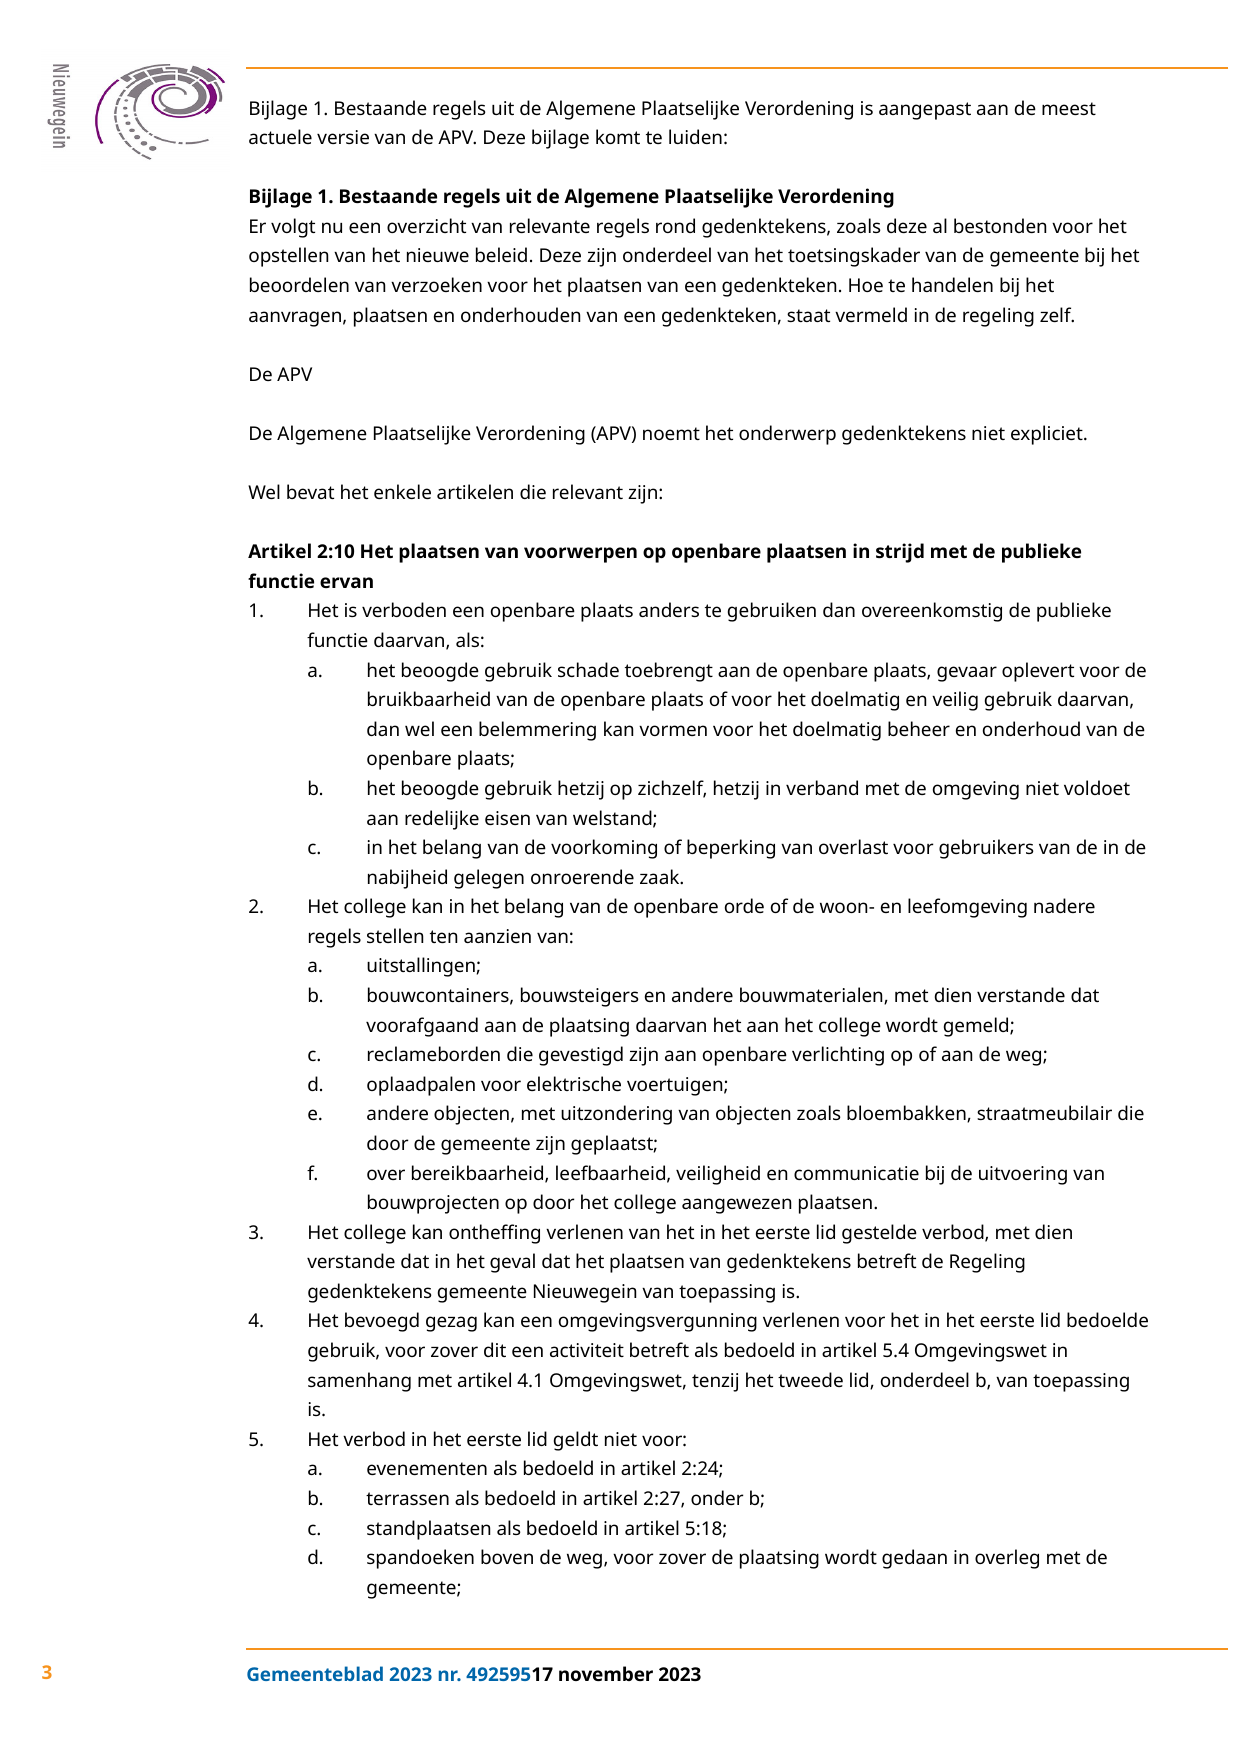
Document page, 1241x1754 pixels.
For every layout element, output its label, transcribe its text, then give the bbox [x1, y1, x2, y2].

list Het college kan in het belang van de openbare orde of de woon- en leefomgeving nadere regels stellen ten aanzien van: [248, 893, 1152, 949]
list spandoeken boven de weg, voor zover de plaatsing wordt gedaan in overleg met de gemeente; [307, 1544, 1152, 1600]
text Er volgt nu een overzicht van relevante regels rond gedenktekens, zoals deze al bestonden voor het opstellen van het nieuwe beleid. Deze zijn onderdeel van het toetsingskader van de gemeente bij het beoordelen van verzoeken voor het plaatsen van een gedenkteken. Hoe te handelen bij het aanvragen, plaatsen en onderhouden van een gedenkteken, staat vermeld in de regeling zelf. [248, 213, 1152, 328]
text Wel bevat het enkele artikelen die relevant zijn: [248, 479, 1152, 505]
picture [41, 47, 231, 172]
list andere objecten, met uitzondering van objecten zoals bloembakken, straatmeubilair die door de gemeente zijn geplaatst; [307, 1101, 1152, 1156]
list evenementen als bedoeld in artikel 2:24; [307, 1456, 1152, 1481]
list terrassen als bedoeld in artikel 2:27, onder b; [307, 1485, 1152, 1511]
list reclameborden die gevestigd zijn aan openbare verlichting op of aan de weg; [307, 1041, 1152, 1067]
list het beoogde gebruik hetzij op zichzelf, hetzij in verband met de omgeving niet voldoet aan redelijke eisen van welstand; [307, 775, 1152, 831]
text Bijlage 1. Bestaande regels uit de Algemene Plaatselijke Verordening is aangepast aan de meest actuele versie van de APV. Deze bijlage komt te luiden: [248, 95, 1152, 150]
list Het verbod in het eerste lid geldt niet voor: [248, 1426, 1152, 1452]
list Het bevoegd gezag kan een omgevingsvergunning verlenen voor het in het eerste lid bedoelde gebruik, voor zover dit een activiteit betreft als bedoeld in artikel 5.4 Omgevingswet in samenhang met artikel 4.1 Omgevingswet, tenzij het tweede lid, onderdeel b, van toepassing is. [248, 1308, 1152, 1422]
list standplaatsen als bedoeld in artikel 5:18; [307, 1515, 1152, 1541]
list uitstallingen; [307, 953, 1152, 978]
list Het college kan ontheffing verlenen van het in het eerste lid gestelde verbod, met dien verstande dat in het geval dat het plaatsen van gedenktekens betreft de Regeling gedenktekens gemeente Nieuwegein van toepassing is. [248, 1219, 1152, 1304]
text Bijlage 1. Bestaande regels uit de Algemene Plaatselijke Verordening [248, 183, 1152, 209]
list Het is verboden een openbare plaats anders te gebruiken dan overeenkomstig de publieke functie daarvan, als: [248, 598, 1152, 653]
list over bereikbaarheid, leefbaarheid, veiligheid en communicatie bij de uitvoering van bouwprojecten op door het college aangewezen plaatsen. [307, 1160, 1152, 1215]
list in het belang van de voorkoming of beperking van overlast voor gebruikers van de in de nabijheid gelegen onroerende zaak. [307, 834, 1152, 890]
text De APV [248, 361, 1152, 387]
text Artikel 2:10 Het plaatsen van voorwerpen op openbare plaatsen in strijd met de publieke functie ervan [248, 538, 1152, 594]
list het beoogde gebruik schade toebrengt aan de openbare plaats, gevaar oplevert voor de bruikbaarheid van de openbare plaats of voor het doelmatig en veilig gebruik daarvan, dan wel een belemmering kan vormen voor het doelmatig beheer en onderhoud van de openbare plaats; [307, 657, 1152, 771]
list oplaadpalen voor elektrische voertuigen; [307, 1071, 1152, 1097]
text De Algemene Plaatselijke Verordening (APV) noemt het onderwerp gedenktekens niet expliciet. [248, 420, 1152, 446]
list bouwcontainers, bouwsteigers en andere bouwmaterialen, met dien verstande dat voorafgaand aan de plaatsing daarvan het aan het college wordt gemeld; [307, 982, 1152, 1038]
